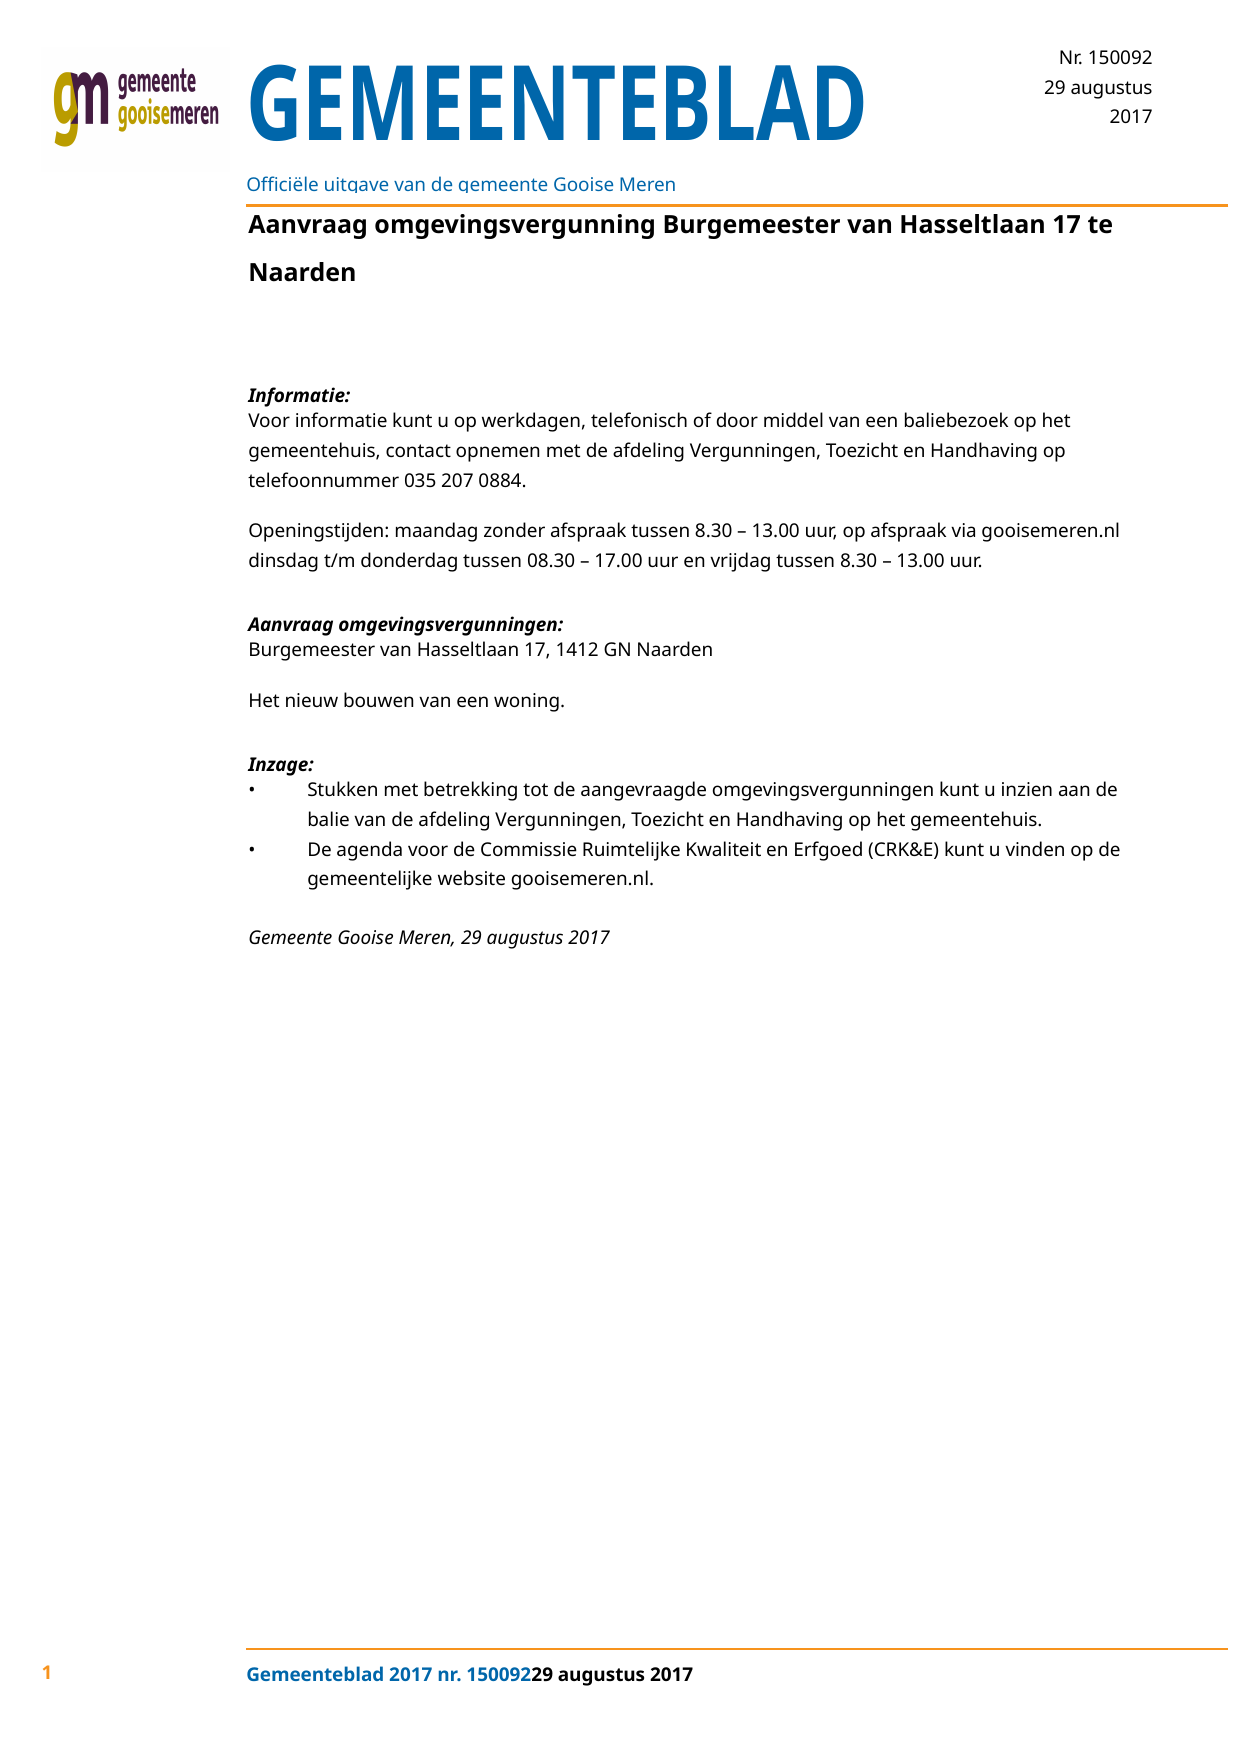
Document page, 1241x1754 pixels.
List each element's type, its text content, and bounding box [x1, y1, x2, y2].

text Informatie: [248, 382, 1152, 408]
text Inzage: [248, 751, 1152, 777]
text Voor informatie kunt u op werkdagen, telefonisch of door middel van een baliebezoek op het gemeentehuis, contact opnemen met de afdeling Vergunningen, Toezicht en Handhaving op telefoonnummer 035 207 0884. [248, 408, 1152, 492]
text Burgemeester van Hasseltlaan 17, 1412 GN Naarden [248, 636, 1152, 662]
text Aanvraag omgevingsvergunning Burgemeester van Hasseltlaan 17 te Naarden [248, 207, 1152, 288]
text Gemeente Gooise Meren, 29 augustus 2017 [248, 924, 1152, 950]
text Het nieuw bouwen van een woning. [248, 687, 1152, 713]
list Stukken met betrekking tot de aangevraagde omgevingsvergunningen kunt u inzien aan de balie van de afdeling Vergunningen, Toezicht en Handhaving op het gemeentehuis. [248, 777, 1152, 832]
text Openingstijden: maandag zonder afspraak tussen 8.30 – 13.00 uur, op afspraak via gooisemeren.nl dinsdag t/m donderdag tussen 08.30 – 17.00 uur en vrijdag tussen 8.30 – 13.00 uur. [248, 517, 1152, 572]
text Aanvraag omgevingsvergunningen: [248, 611, 1152, 636]
list De agenda voor de Commissie Ruimtelijke Kwaliteit en Erfgoed (CRK&E) kunt u vinden op de gemeentelijke website gooisemeren.nl. [248, 836, 1152, 891]
picture [41, 47, 231, 172]
